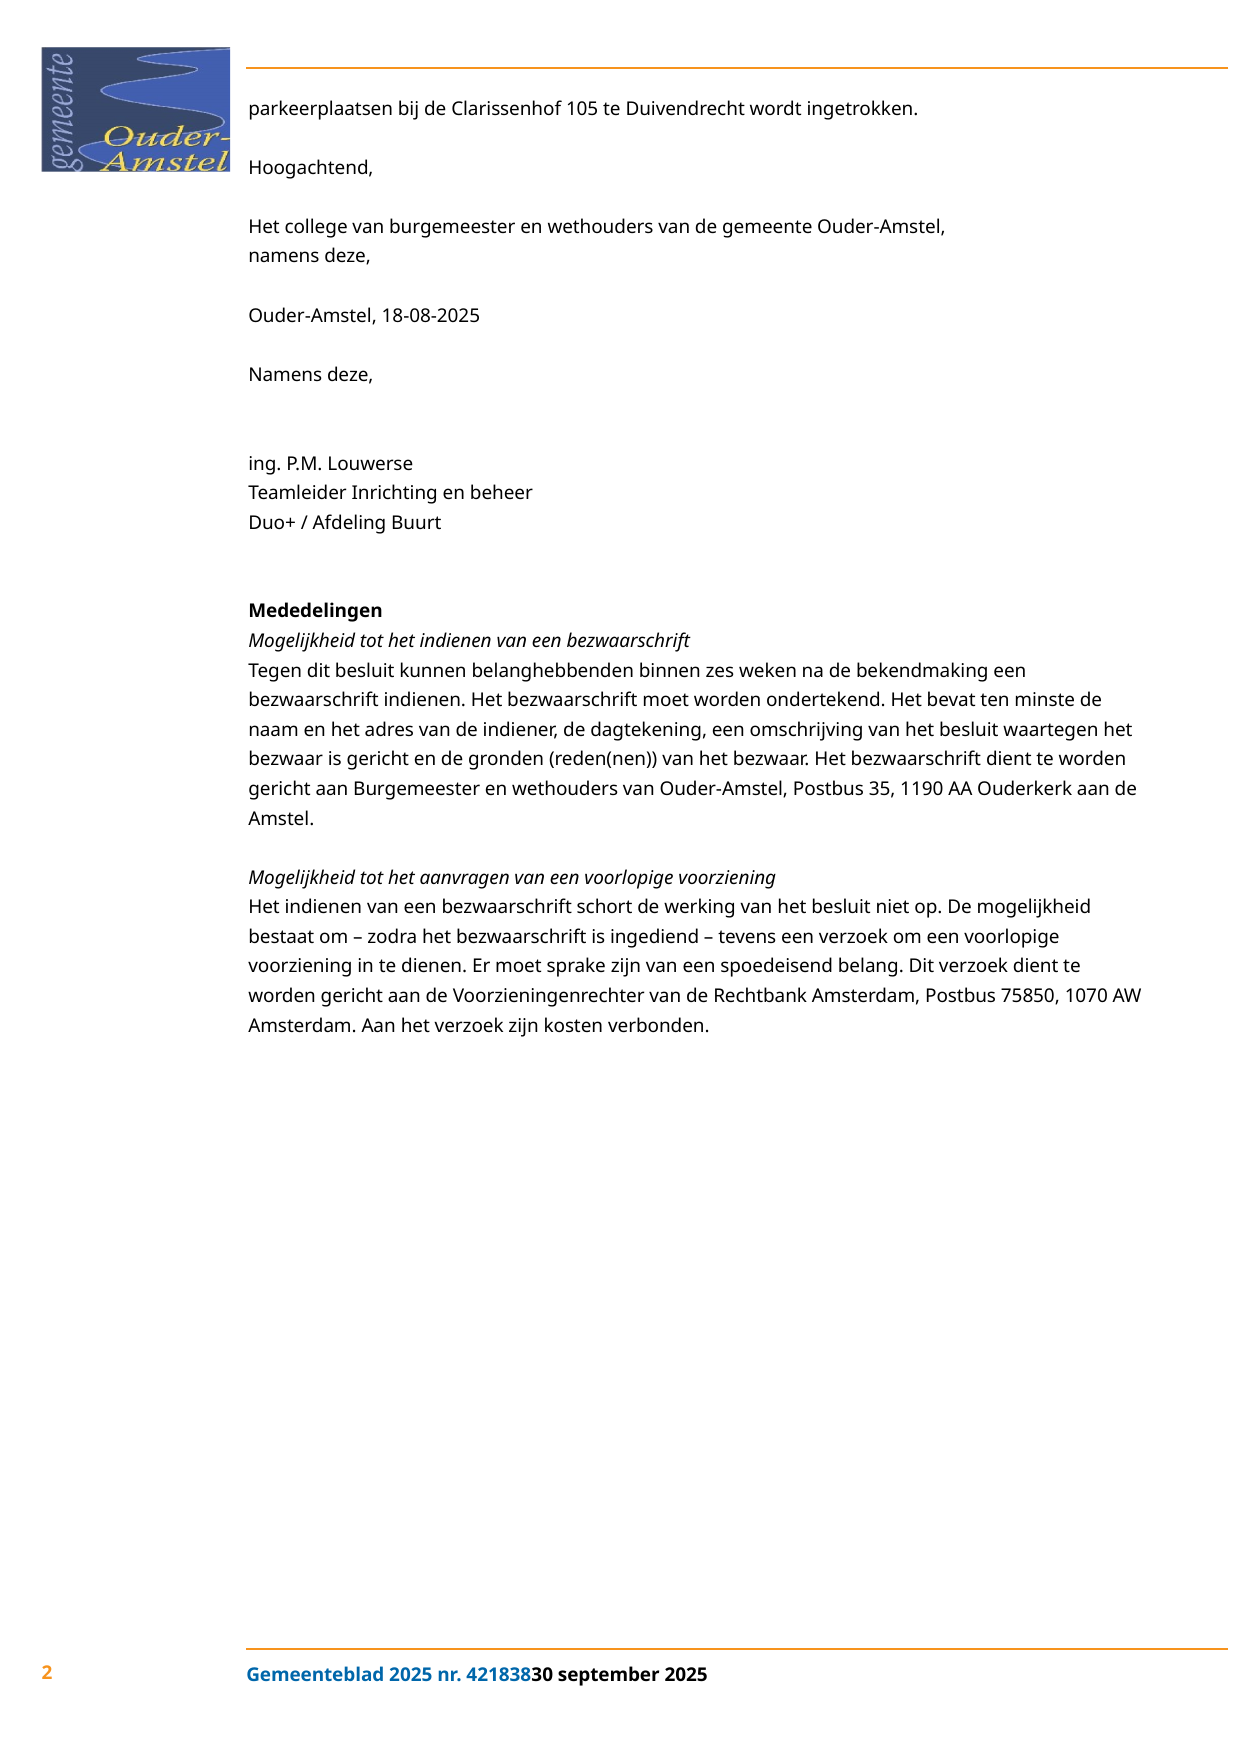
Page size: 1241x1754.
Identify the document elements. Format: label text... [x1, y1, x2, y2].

text Mogelijkheid tot het aanvragen van een voorlopige voorziening [248, 864, 1152, 890]
picture [41, 47, 231, 172]
text Tegen dit besluit kunnen belanghebbenden binnen zes weken na de bekendmaking een bezwaarschrift indienen. Het bezwaarschrift moet worden ondertekend. Het bevat ten minste de naam en het adres van de indiener, de dagtekening, een omschrijving van het besluit waartegen het bezwaar is gericht en de gronden (reden(nen)) van het bezwaar. Het bezwaarschrift dient te worden gericht aan Burgemeester en wethouders van Ouder-Amstel, Postbus 35, 1190 AA Ouderkerk aan de Amstel. [248, 657, 1152, 831]
text Duo+ / Afdeling Buurt [248, 509, 1152, 535]
text Het indienen van een bezwaarschrift schort de werking van het besluit niet op. De mogelijkheid bestaat om – zodra het bezwaarschrift is ingediend – tevens een verzoek om een voorlopige voorziening in te dienen. Er moet sprake zijn van een spoedeisend belang. Dit verzoek dient te worden gericht aan de Voorzieningenrechter van de Rechtbank Amsterdam, Postbus 75850, 1070 AW Amsterdam. Aan het verzoek zijn kosten verbonden. [248, 893, 1152, 1038]
text Teamleider Inrichting en beheer [248, 479, 1152, 505]
text Hoogachtend, [248, 154, 1152, 180]
text ing. P.M. Louwerse [248, 450, 1152, 476]
text parkeerplaatsen bij de Clarissenhof 105 te Duivendrecht wordt ingetrokken. [248, 95, 1152, 121]
text Het college van burgemeester en wethouders van de gemeente Ouder-Amstel, [248, 213, 1152, 239]
text Mededelingen [248, 598, 1152, 623]
text Mogelijkheid tot het indienen van een bezwaarschrift [248, 627, 1152, 653]
text Namens deze, [248, 361, 1152, 387]
text Ouder-Amstel, 18-08-2025 [248, 302, 1152, 328]
text namens deze, [248, 243, 1152, 268]
